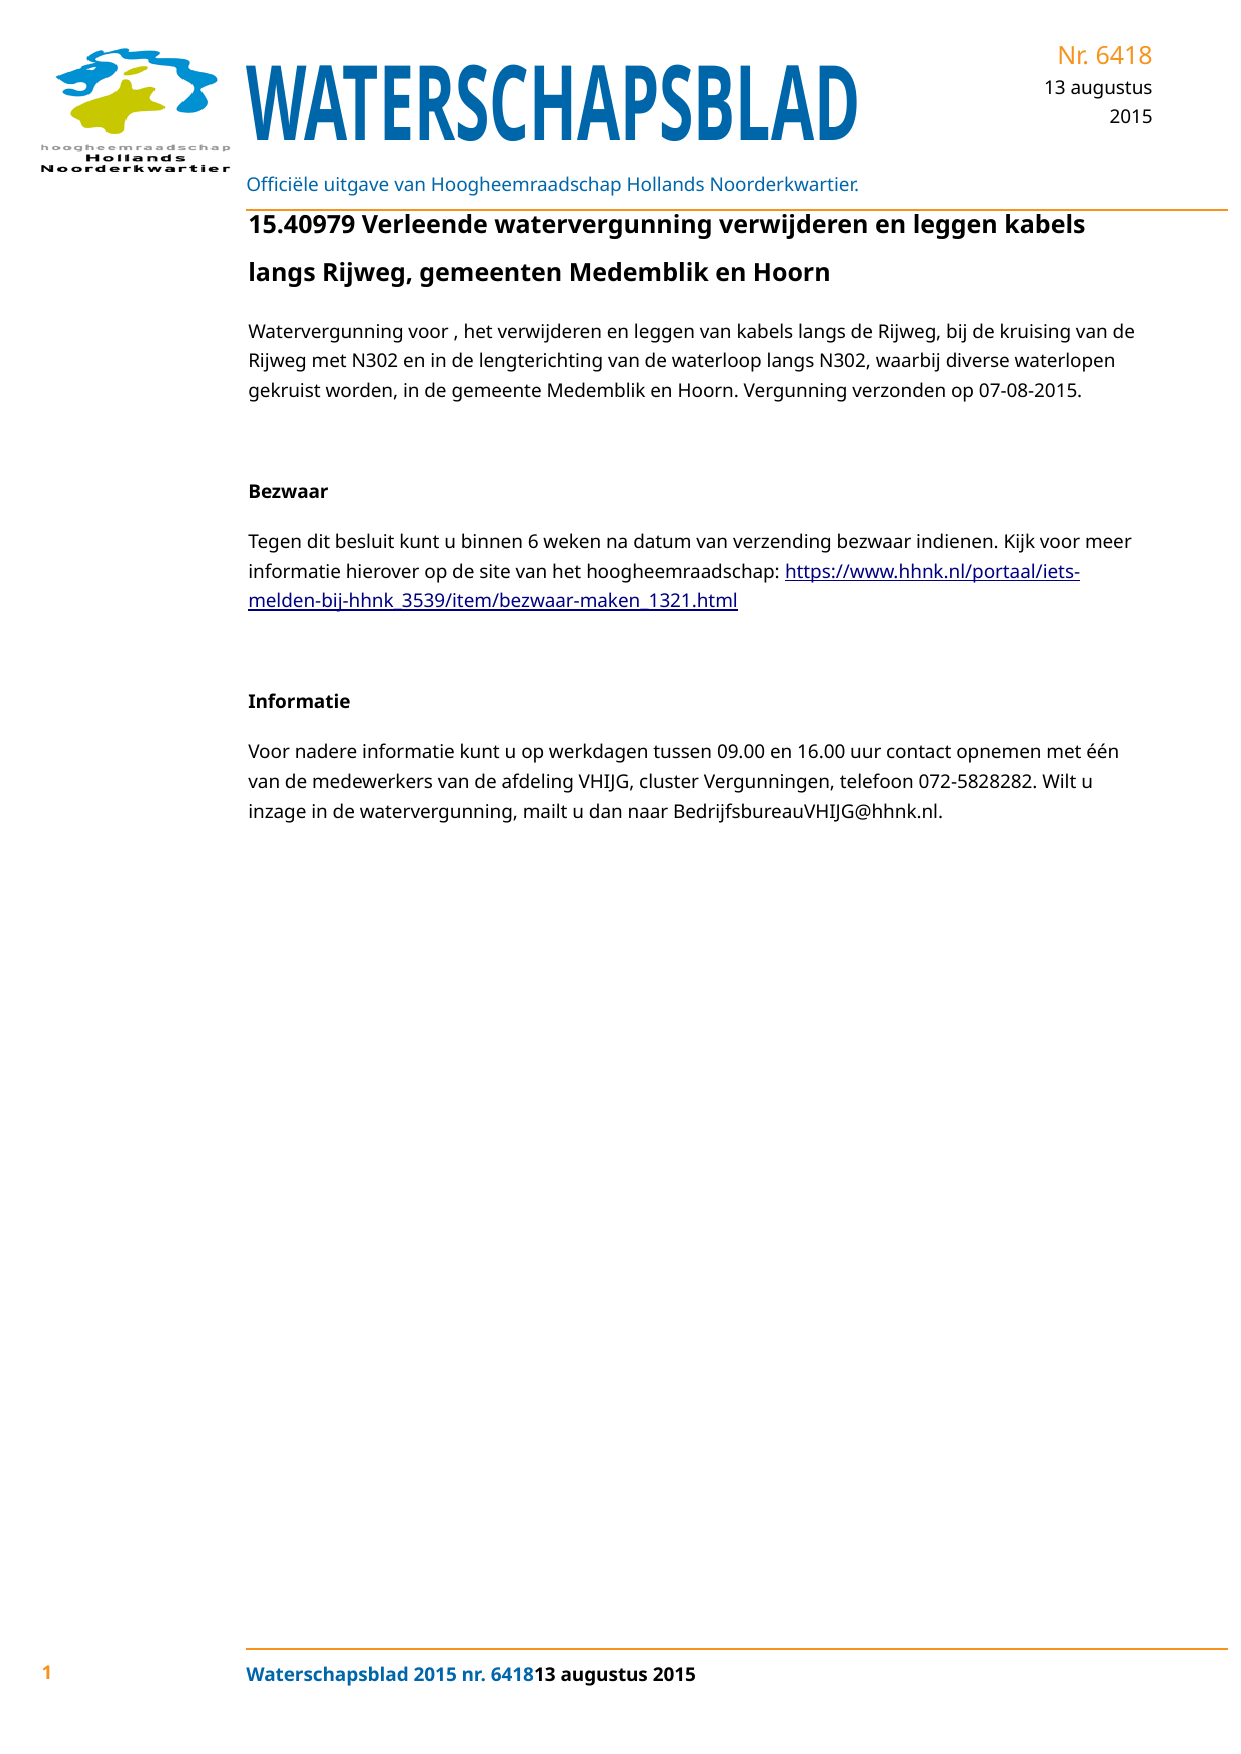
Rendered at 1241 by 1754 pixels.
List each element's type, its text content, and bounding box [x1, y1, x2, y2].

text Bezwaar [248, 478, 1152, 504]
text 15.40979 Verleende watervergunning verwijderen en leggen kabels langs Rijweg, gemeenten Medemblik en Hoorn [248, 211, 1152, 288]
text Watervergunning voor , het verwijderen en leggen van kabels langs de Rijweg, bij de kruising van de Rijweg met N302 en in de lengterichting van de waterloop langs N302, waarbij diverse waterlopen gekruist worden, in de gemeente Medemblik en Hoorn. Vergunning verzonden op 07-08-2015. [248, 318, 1152, 403]
text Informatie [248, 688, 1152, 714]
text Tegen dit besluit kunt u binnen 6 weken na datum van verzending bezwaar indienen. Kijk voor meer informatie hierover op de site van het hoogheemraadschap: https://www.hhnk.nl/portaal/iets-melden-bij-hhnk_3539/item/bezwaar-maken_1321.html [248, 528, 1152, 613]
picture [41, 47, 231, 172]
text Voor nadere informatie kunt u op werkdagen tussen 09.00 en 16.00 uur contact opnemen met één van de medewerkers van de afdeling VHIJG, cluster Vergunningen, telefoon 072-5828282. Wilt u inzage in de watervergunning, mailt u dan naar BedrijfsbureauVHIJG@hhnk.nl. [248, 739, 1152, 824]
